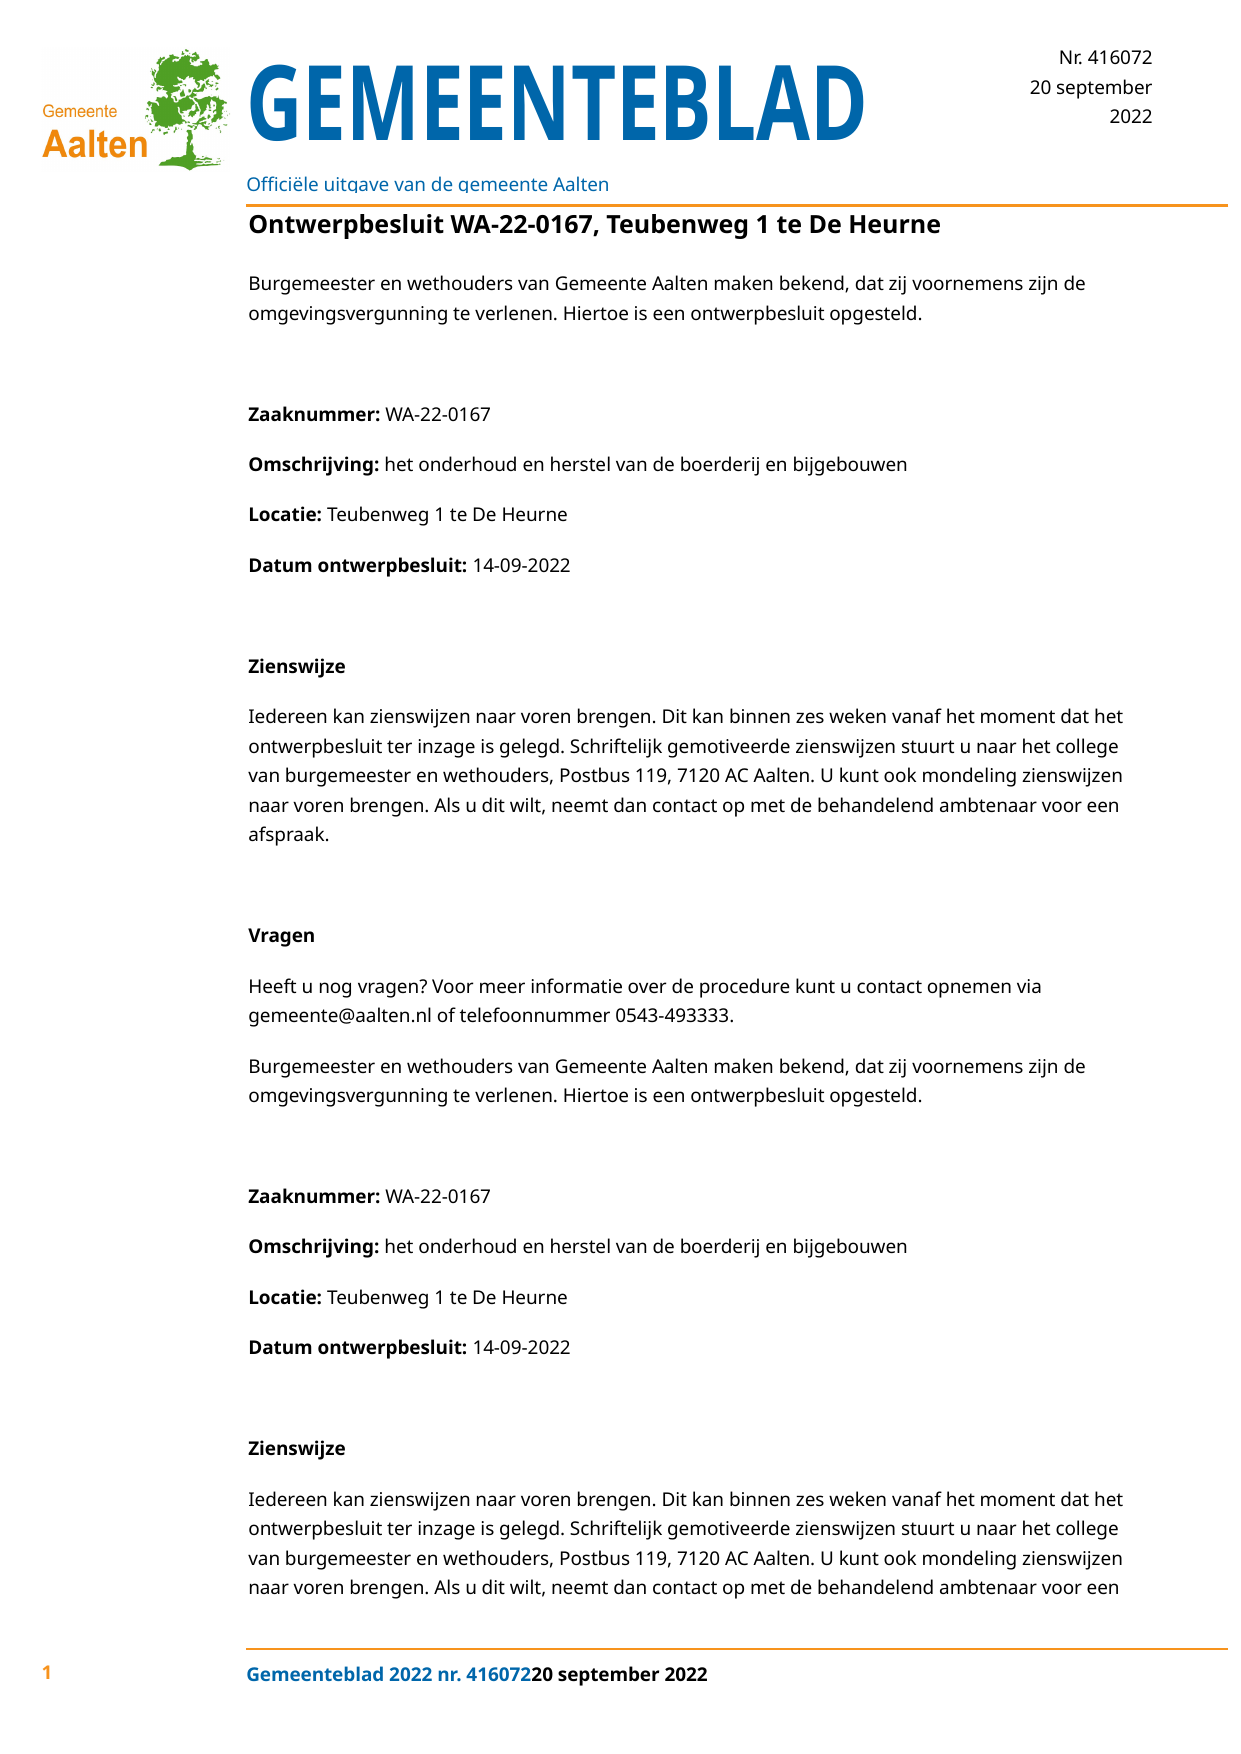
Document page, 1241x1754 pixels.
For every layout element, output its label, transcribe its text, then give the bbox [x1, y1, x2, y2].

text Zienswijze [248, 1435, 1152, 1461]
text Omschrijving: het onderhoud en herstel van de boerderij en bijgebouwen [248, 451, 1152, 477]
text Burgemeester en wethouders van Gemeente Aalten maken bekend, dat zij voornemens zijn de omgevingsvergunning te verlenen. Hiertoe is een ontwerpbesluit opgesteld. [248, 270, 1152, 326]
text Burgemeester en wethouders van Gemeente Aalten maken bekend, dat zij voornemens zijn de omgevingsvergunning te verlenen. Hiertoe is een ontwerpbesluit opgesteld. [248, 1053, 1152, 1108]
text Locatie: Teubenweg 1 te De Heurne [248, 1284, 1152, 1310]
text Zienswijze [248, 653, 1152, 678]
text Locatie: Teubenweg 1 te De Heurne [248, 502, 1152, 527]
text Vragen [248, 922, 1152, 948]
text Zaaknummer: WA-22-0167 [248, 401, 1152, 426]
text Datum ontwerpbesluit: 14-09-2022 [248, 552, 1152, 578]
picture [41, 47, 231, 172]
text Heeft u nog vragen? Voor meer informatie over de procedure kunt u contact opnemen via gemeente@aalten.nl of telefoonnummer 0543-493333. [248, 973, 1152, 1028]
text Ontwerpbesluit WA-22-0167, Teubenweg 1 te De Heurne [248, 207, 1152, 241]
text Zaaknummer: WA-22-0167 [248, 1183, 1152, 1209]
text Datum ontwerpbesluit: 14-09-2022 [248, 1334, 1152, 1360]
text Iedereen kan zienswijzen naar voren brengen. Dit kan binnen zes weken vanaf het moment dat het ontwerpbesluit ter inzage is gelegd. Schriftelijk gemotiveerde zienswijzen stuurt u naar het college van burgemeester en wethouders, Postbus 119, 7120 AC Aalten. U kunt ook mondeling zienswijzen naar voren brengen. Als u dit wilt, neemt dan contact op met de behandelend ambtenaar voor een [248, 1486, 1152, 1600]
text Iedereen kan zienswijzen naar voren brengen. Dit kan binnen zes weken vanaf het moment dat het ontwerpbesluit ter inzage is gelegd. Schriftelijk gemotiveerde zienswijzen stuurt u naar het college van burgemeester en wethouders, Postbus 119, 7120 AC Aalten. U kunt ook mondeling zienswijzen naar voren brengen. Als u dit wilt, neemt dan contact op met de behandelend ambtenaar voor een afspraak. [248, 703, 1152, 847]
text Omschrijving: het onderhoud en herstel van de boerderij en bijgebouwen [248, 1234, 1152, 1259]
